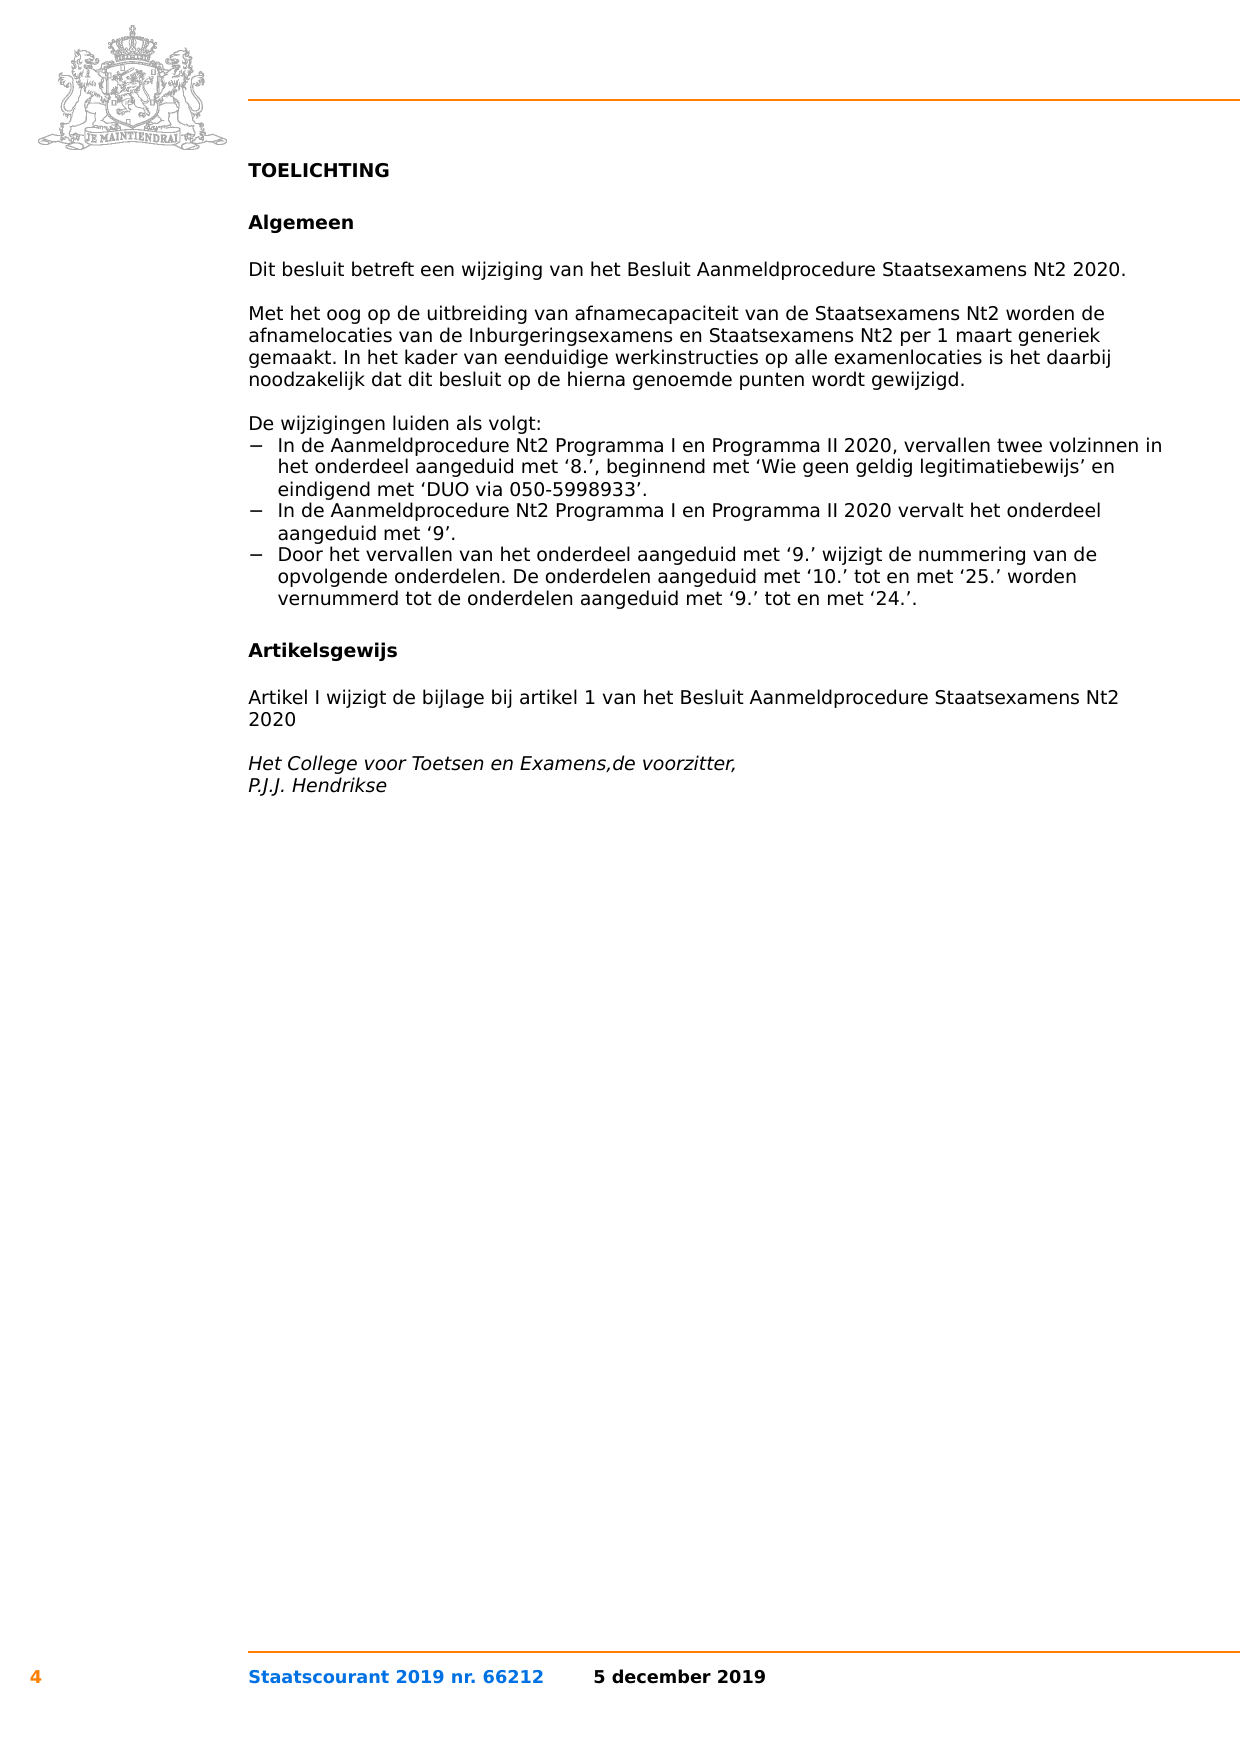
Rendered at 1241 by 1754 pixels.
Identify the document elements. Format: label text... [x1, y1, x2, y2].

text Met het oog op de uitbreiding van afnamecapaciteit van de Staatsexamens Nt2 worden de afnamelocaties van de Inburgeringsexamens en Staatsexamens Nt2 per 1 maart generiek gemaakt. In het kader van eenduidige werkinstructies op alle examenlocaties is het daarbij noodzakelijk dat dit besluit op de hierna genoemde punten wordt gewijzigd. [248, 303, 1163, 391]
subtitle TOELICHTING [248, 160, 1163, 182]
text − Door het vervallen van het onderdeel aangeduid met ‘9.’ wijzigt de nummering van de opvolgende onderdelen. De onderdelen aangeduid met ‘10.’ tot en met ‘25.’ worden vernummerd tot de onderdelen aangeduid met ‘9.’ tot en met ‘24.’. [248, 544, 1163, 610]
picture [38, 25, 227, 150]
subtitle Artikelsgewijs [248, 640, 1163, 662]
subtitle Algemeen [248, 212, 1163, 234]
text De wijzigingen luiden als volgt: [248, 412, 1163, 434]
text Artikel I wijzigt de bijlage bij artikel 1 van het Besluit Aanmeldprocedure Staatsexamens Nt2 2020 [248, 687, 1163, 731]
text Dit besluit betreft een wijziging van het Besluit Aanmeldprocedure Staatsexamens Nt2 2020. [248, 259, 1163, 281]
text Het College voor Toetsen en Examens,de voorzitter, P.J.J. Hendrikse [248, 753, 1163, 797]
text − In de Aanmeldprocedure Nt2 Programma I en Programma II 2020 vervalt het onderdeel aangeduid met ‘9’. [248, 500, 1163, 544]
text − In de Aanmeldprocedure Nt2 Programma I en Programma II 2020, vervallen twee volzinnen in het onderdeel aangeduid met ‘8.’, beginnend met ‘Wie geen geldig legitimatiebewijs’ en eindigend met ‘DUO via 050-5998933’. [248, 434, 1163, 500]
